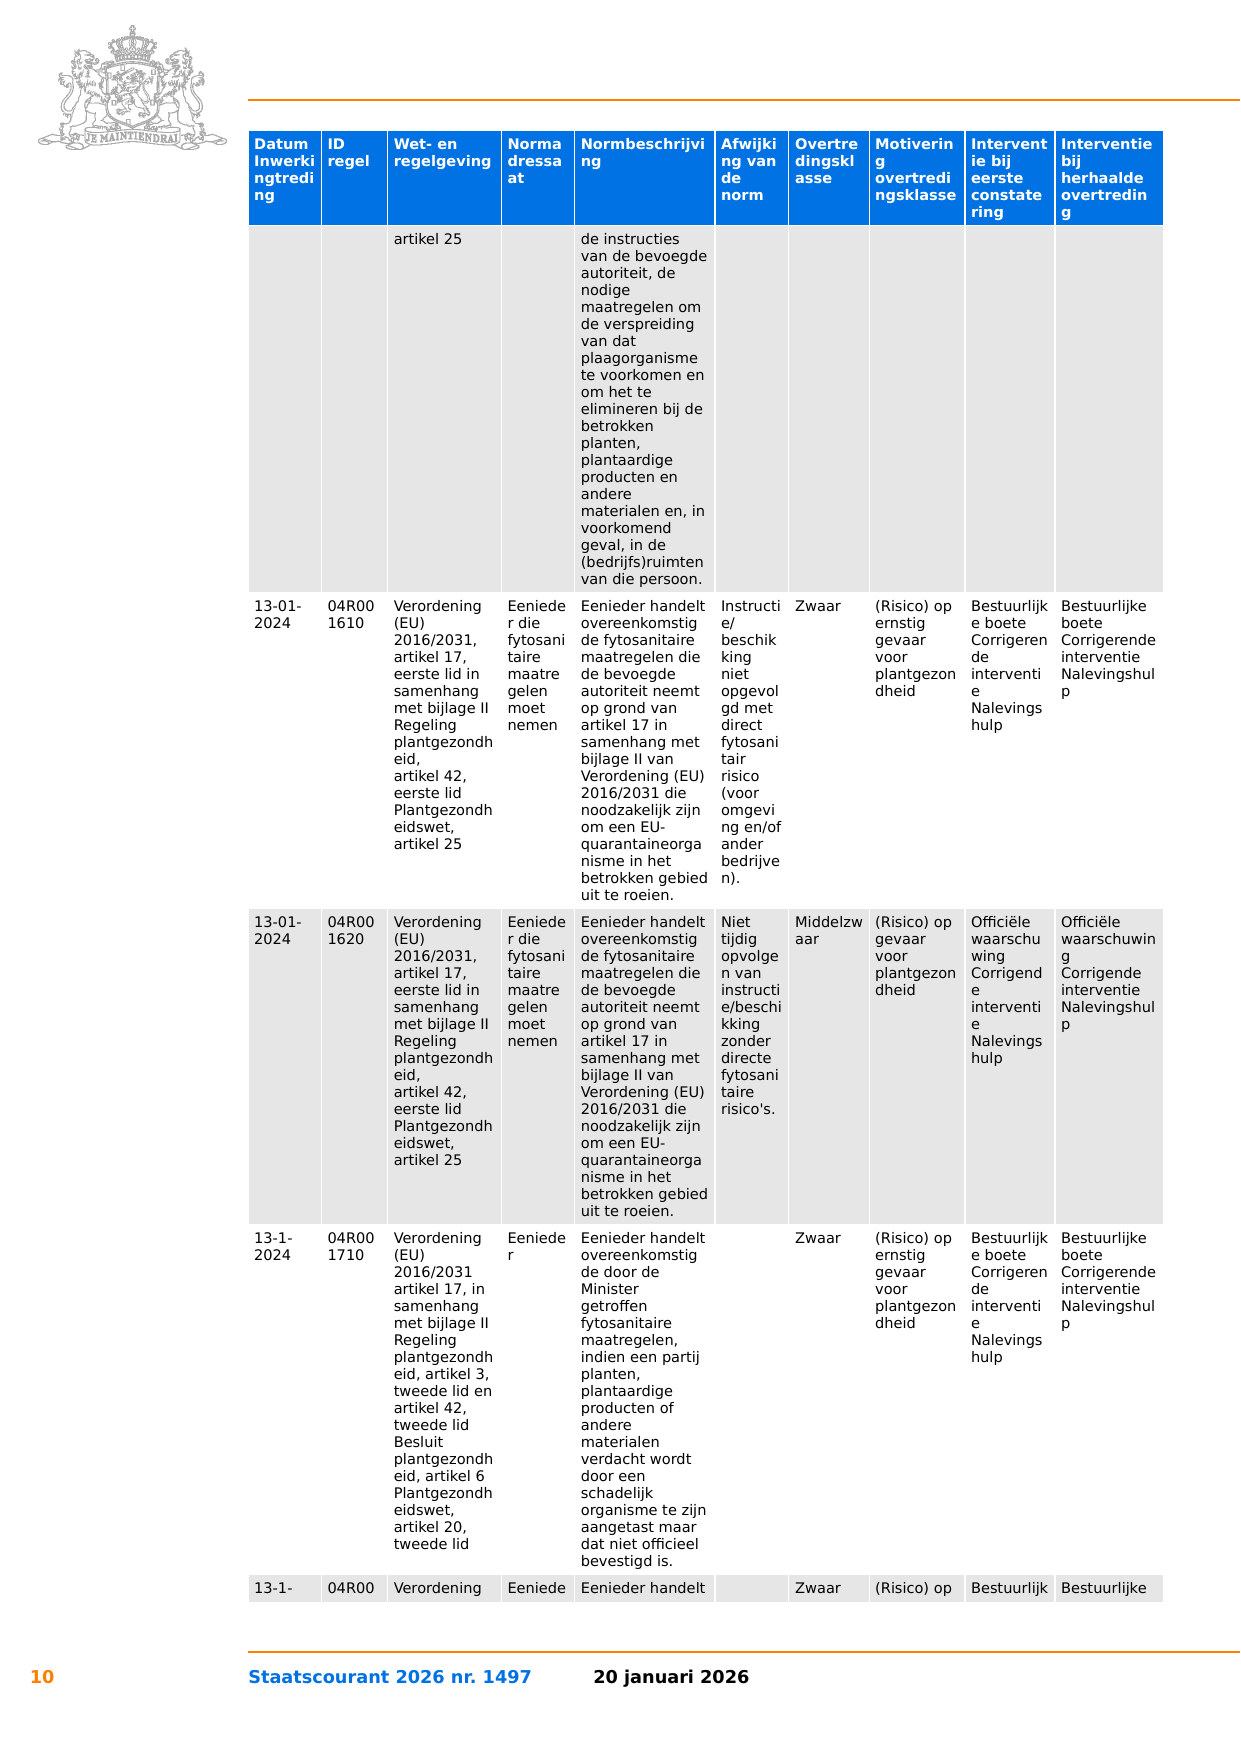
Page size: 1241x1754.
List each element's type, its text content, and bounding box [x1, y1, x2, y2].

table_cell 04R00 [322, 1575, 387, 1602]
table_cell 04R001610 [322, 593, 387, 908]
table_cell Zwaar [789, 593, 869, 908]
table_cell [716, 1575, 788, 1602]
table_cell artikel 25 [388, 226, 501, 592]
table_header Normbeschrijving [575, 131, 714, 225]
table_cell Instructie/beschikking niet opgevolgd met direct fytosanitair risico (voor omgeving en/of ander bedrijven). [716, 593, 788, 908]
table_cell Middelzwaar [789, 909, 869, 1224]
table_cell [789, 226, 869, 592]
table_cell Verordening (EU) 2016/2031, artikel 17, eerste lid in samenhang met bijlage II Regeling plantgezondheid, artikel 42, eerste lid Plantgezondheidswet, artikel 25 [388, 593, 501, 908]
table_cell [322, 226, 387, 592]
table_header Normadressaat [502, 131, 574, 225]
table_cell Verordening (EU) 2016/2031, artikel 17, eerste lid in samenhang met bijlage II Regeling plantgezondheid, artikel 42, eerste lid Plantgezondheidswet, artikel 25 [388, 909, 501, 1224]
table_cell Officiële waarschuwing Corrigende interventie Nalevingshulp [966, 909, 1054, 1224]
table_header Interventie bij herhaalde overtreding [1056, 131, 1163, 225]
table_cell 04R001710 [322, 1225, 387, 1574]
table_cell (Risico) op ernstig gevaar voor plantgezondheid [870, 593, 964, 908]
table_header Overtredingsklasse [789, 131, 869, 225]
table_header Wet- en regelgeving [388, 131, 501, 225]
table_cell (Risico) op gevaar voor plantgezondheid [870, 909, 964, 1224]
table_cell 13-1- [249, 1575, 321, 1602]
table_cell Officiële waarschuwing Corrigende interventie Nalevingshulp [1056, 909, 1163, 1224]
table_cell Bestuurlijke boete Corrigerende interventie Nalevingshulp [1056, 1225, 1163, 1574]
table_cell [249, 226, 321, 592]
table_cell Bestuurlijk [966, 1575, 1054, 1602]
table_cell Eenieder handelt overeenkomstig de fytosanitaire maatregelen die de bevoegde autoriteit neemt op grond van artikel 17 in samenhang met bijlage II van Verordening (EU) 2016/2031 die noodzakelijk zijn om een EU-quarantaineorganisme in het betrokken gebied uit te roeien. [575, 593, 714, 908]
table_cell Bestuurlijke boete Corrigerende interventie Nalevingshulp [966, 1225, 1054, 1574]
table_cell Eenieder die fytosanitaire maatregelen moet nemen [502, 909, 574, 1224]
table_cell Zwaar [789, 1575, 869, 1602]
table_cell Bestuurlijke boete Corrigerende interventie Nalevingshulp [966, 593, 1054, 908]
table_header Motivering overtredingsklasse [870, 131, 964, 225]
table_cell [716, 226, 788, 592]
table_cell (Risico) op [870, 1575, 964, 1602]
table_cell Verordening (EU) 2016/2031 artikel 17, in samenhang met bijlage II Regeling plantgezondheid, artikel 3, tweede lid en artikel 42, tweede lid Besluit plantgezondheid, artikel 6 Plantgezondheidswet, artikel 20, tweede lid [388, 1225, 501, 1574]
table_header Interventie bij eerste constatering [966, 131, 1054, 225]
table_cell Eenieder handelt overeenkomstig de fytosanitaire maatregelen die de bevoegde autoriteit neemt op grond van artikel 17 in samenhang met bijlage II van Verordening (EU) 2016/2031 die noodzakelijk zijn om een EU-quarantaineorganisme in het betrokken gebied uit te roeien. [575, 909, 714, 1224]
table_cell [716, 1225, 788, 1574]
picture [38, 25, 227, 150]
table_header ID regel [322, 131, 387, 225]
table_cell 13-01-2024 [249, 593, 321, 908]
table_cell Verordening [388, 1575, 501, 1602]
table_cell Eenieder [502, 1225, 574, 1574]
table_cell [1056, 226, 1163, 592]
table_header Datum Inwerkingtreding [249, 131, 321, 225]
table_cell 04R001620 [322, 909, 387, 1224]
table_cell Niet tijdig opvolgen van instructie/beschikking zonder directe fytosanitaire risico's. [716, 909, 788, 1224]
table_cell (Risico) op ernstig gevaar voor plantgezondheid [870, 1225, 964, 1574]
table_header Afwijking van de norm [716, 131, 788, 225]
table_cell 13-01-2024 [249, 909, 321, 1224]
table_cell [966, 226, 1054, 592]
table_cell 13-1-2024 [249, 1225, 321, 1574]
table_cell Eenieder handelt [575, 1575, 714, 1602]
table_cell Eenieder die fytosanitaire maatregelen moet nemen [502, 593, 574, 908]
table_cell [502, 226, 574, 592]
table_cell Eeniede [502, 1575, 574, 1602]
table_cell de instructies van de bevoegde autoriteit, de nodige maatregelen om de verspreiding van dat plaagorganisme te voorkomen en om het te elimineren bij de betrokken planten, plantaardige producten en andere materialen en, in voorkomend geval, in de (bedrijfs)ruimten van die persoon. [575, 226, 714, 592]
table_cell Bestuurlijke boete Corrigerende interventie Nalevingshulp [1056, 593, 1163, 908]
table_cell [870, 226, 964, 592]
table_cell Zwaar [789, 1225, 869, 1574]
table_cell Eenieder handelt overeenkomstig de door de Minister getroffen fytosanitaire maatregelen, indien een partij planten, plantaardige producten of andere materialen verdacht wordt door een schadelijk organisme te zijn aangetast maar dat niet officieel bevestigd is. [575, 1225, 714, 1574]
table_cell Bestuurlijke [1056, 1575, 1163, 1602]
